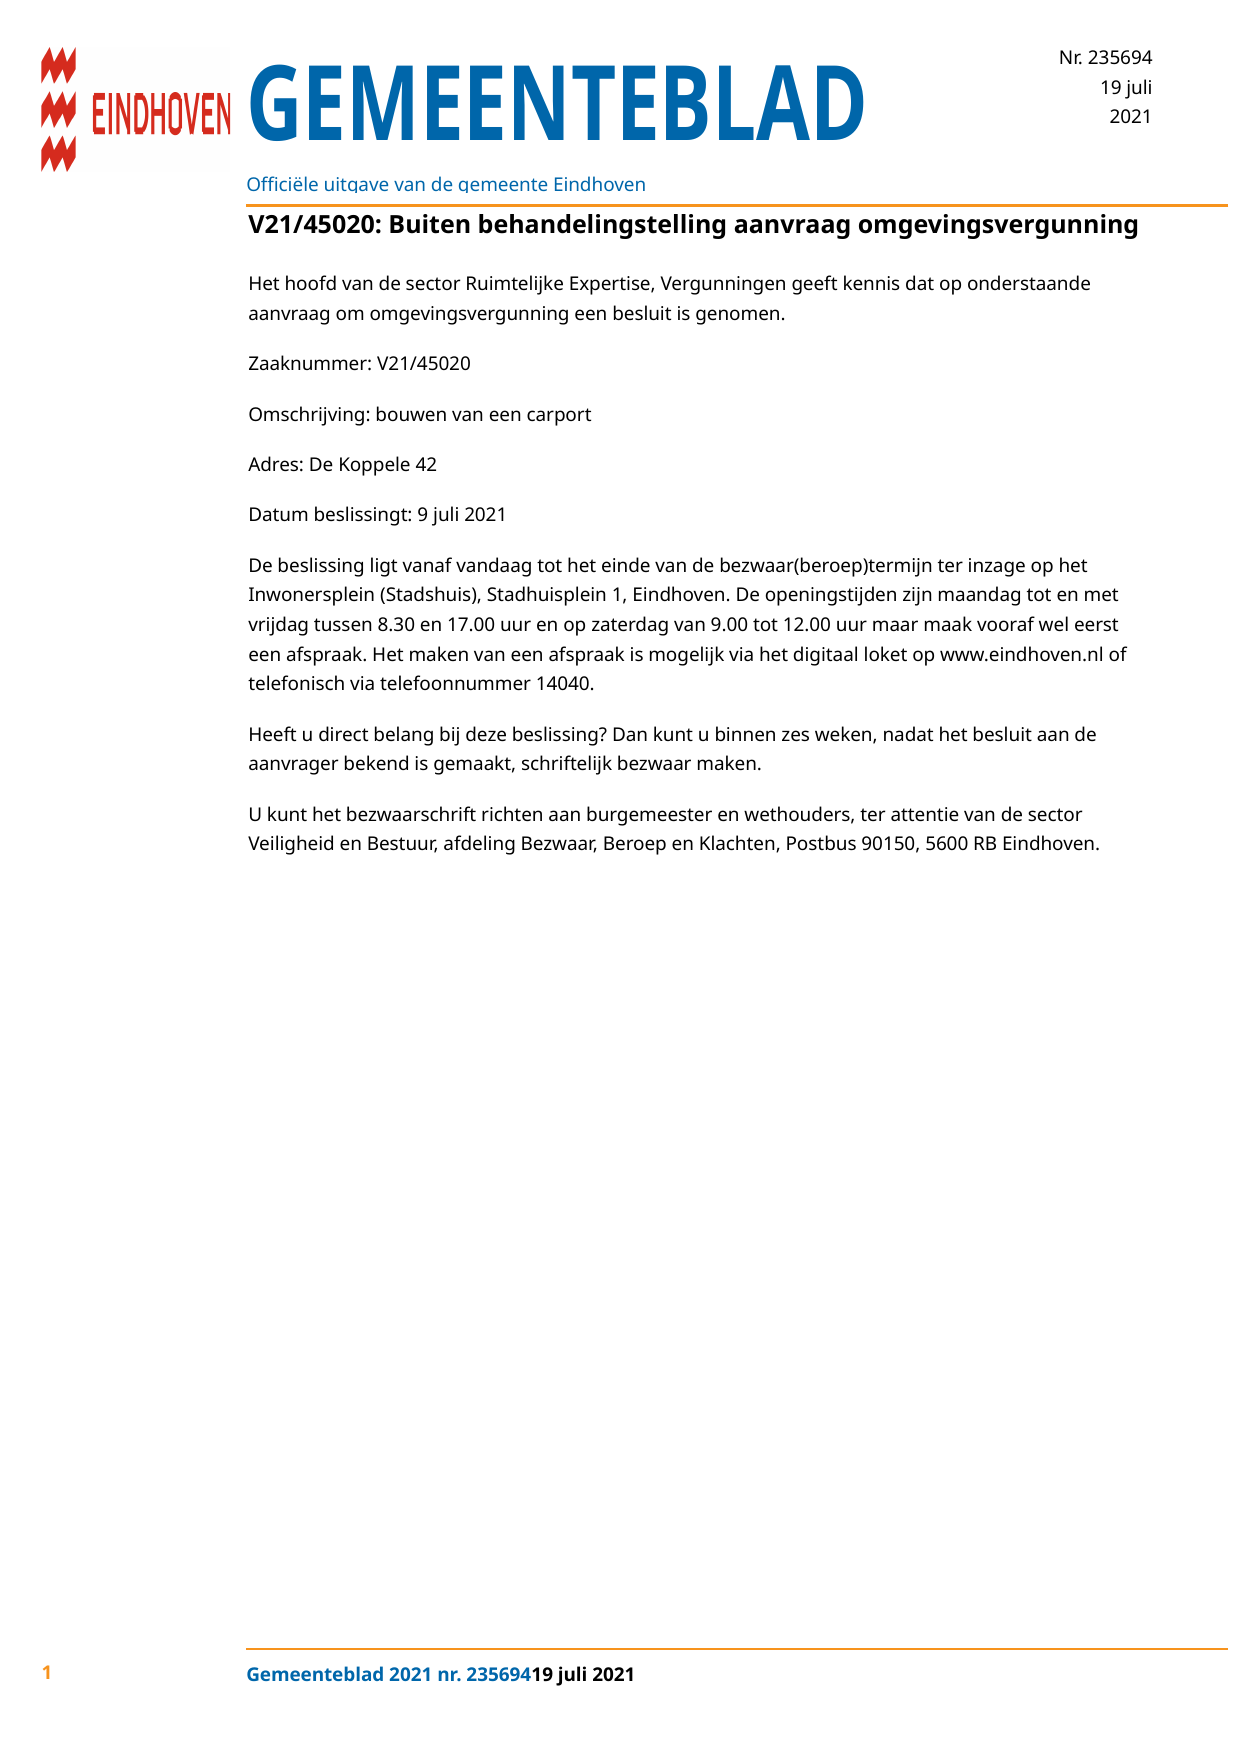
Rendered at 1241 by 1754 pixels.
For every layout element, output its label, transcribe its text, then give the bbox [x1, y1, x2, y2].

text De beslissing ligt vanaf vandaag tot het einde van de bezwaar(beroep)termijn ter inzage op het Inwonersplein (Stadshuis), Stadhuisplein 1, Eindhoven. De openingstijden zijn maandag tot en met vrijdag tussen 8.30 en 17.00 uur en op zaterdag van 9.00 tot 12.00 uur maar maak vooraf wel eerst een afspraak. Het maken van een afspraak is mogelijk via het digitaal loket op www.eindhoven.nl of telefonisch via telefoonnummer 14040. [248, 552, 1152, 696]
text Omschrijving: bouwen van een carport [248, 401, 1152, 426]
text V21/45020: Buiten behandelingstelling aanvraag omgevingsvergunning [248, 207, 1152, 241]
text Datum beslissingt: 9 juli 2021 [248, 502, 1152, 527]
text U kunt het bezwaarschrift richten aan burgemeester en wethouders, ter attentie van de sector Veiligheid en Bestuur, afdeling Bezwaar, Beroep en Klachten, Postbus 90150, 5600 RB Eindhoven. [248, 801, 1152, 856]
text Het hoofd van de sector Ruimtelijke Expertise, Vergunningen geeft kennis dat op onderstaande aanvraag om omgevingsvergunning een besluit is genomen. [248, 270, 1152, 326]
text Adres: De Koppele 42 [248, 451, 1152, 477]
text Zaaknummer: V21/45020 [248, 350, 1152, 376]
text Heeft u direct belang bij deze beslissing? Dan kunt u binnen zes weken, nadat het besluit aan de aanvrager bekend is gemaakt, schriftelijk bezwaar maken. [248, 721, 1152, 776]
picture [41, 47, 231, 172]
